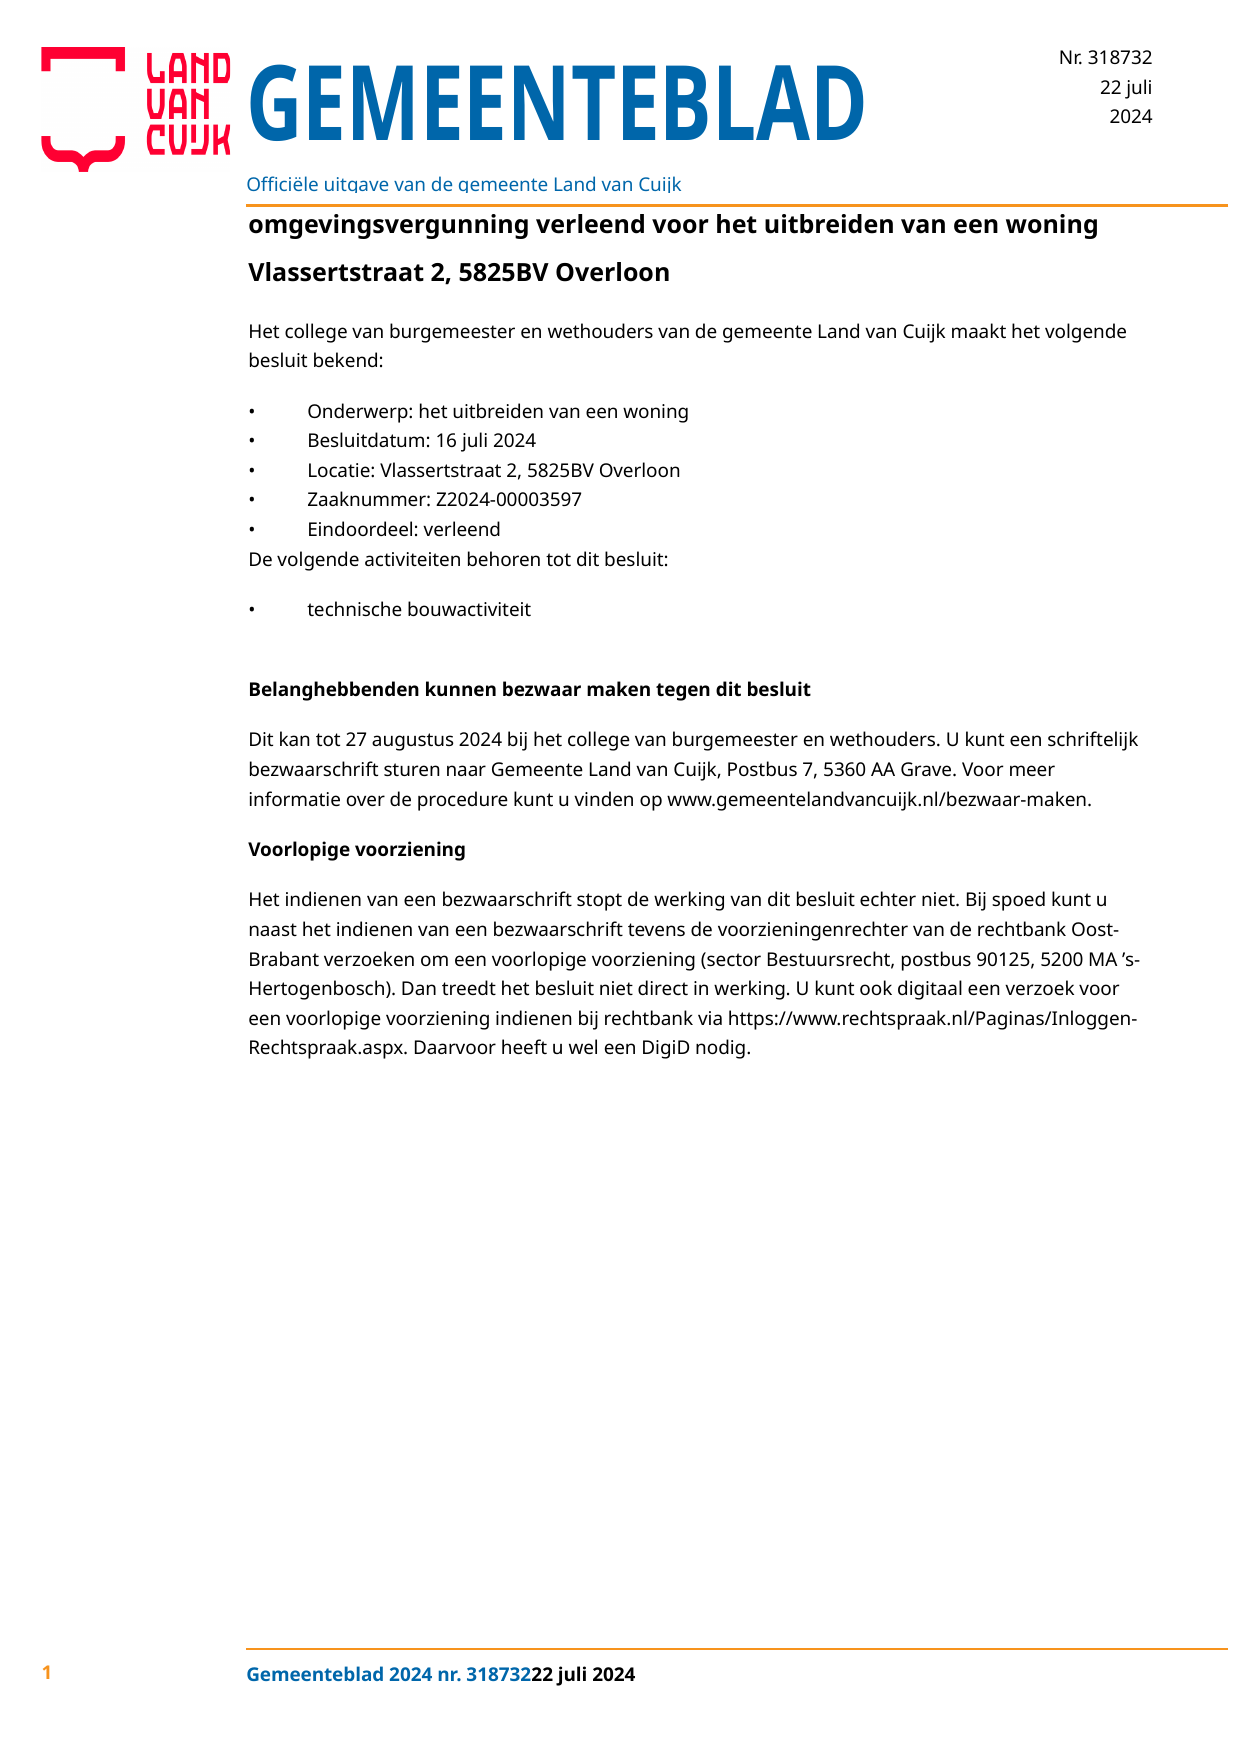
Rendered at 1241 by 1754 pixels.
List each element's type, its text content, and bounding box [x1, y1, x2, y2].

list Locatie: Vlassertstraat 2, 5825BV Overloon [248, 457, 1152, 483]
text Voorlopige voorziening [248, 836, 1152, 862]
list Eindoordeel: verleend [248, 516, 1152, 542]
list Zaaknummer: Z2024-00003597 [248, 487, 1152, 512]
text omgevingsvergunning verleend voor het uitbreiden van een woning Vlassertstraat 2, 5825BV Overloon [248, 207, 1152, 288]
text Belanghebbenden kunnen bezwaar maken tegen dit besluit [248, 676, 1152, 702]
picture [41, 47, 231, 172]
text De volgende activiteiten behoren tot dit besluit: [248, 546, 1152, 572]
list Onderwerp: het uitbreiden van een woning [248, 398, 1152, 424]
list technische bouwactiviteit [248, 596, 1152, 622]
text Dit kan tot 27 augustus 2024 bij het college van burgemeester en wethouders. U kunt een schriftelijk bezwaarschrift sturen naar Gemeente Land van Cuijk, Postbus 7, 5360 AA Grave. Voor meer informatie over de procedure kunt u vinden op www.gemeentelandvancuijk.nl/bezwaar-maken. [248, 727, 1152, 812]
text Het indienen van een bezwaarschrift stopt de werking van dit besluit echter niet. Bij spoed kunt u naast het indienen van een bezwaarschrift tevens de voorzieningenrechter van de rechtbank Oost-Brabant verzoeken om een voorlopige voorziening (sector Bestuursrecht, postbus 90125, 5200 MA ’s-Hertogenbosch). Dan treedt het besluit niet direct in werking. U kunt ook digitaal een verzoek voor een voorlopige voorziening indienen bij rechtbank via https://www.rechtspraak.nl/Paginas/Inloggen-Rechtspraak.aspx. Daarvoor heeft u wel een DigiD nodig. [248, 887, 1152, 1060]
text Het college van burgemeester en wethouders van de gemeente Land van Cuijk maakt het volgende besluit bekend: [248, 318, 1152, 373]
list Besluitdatum: 16 juli 2024 [248, 427, 1152, 453]
